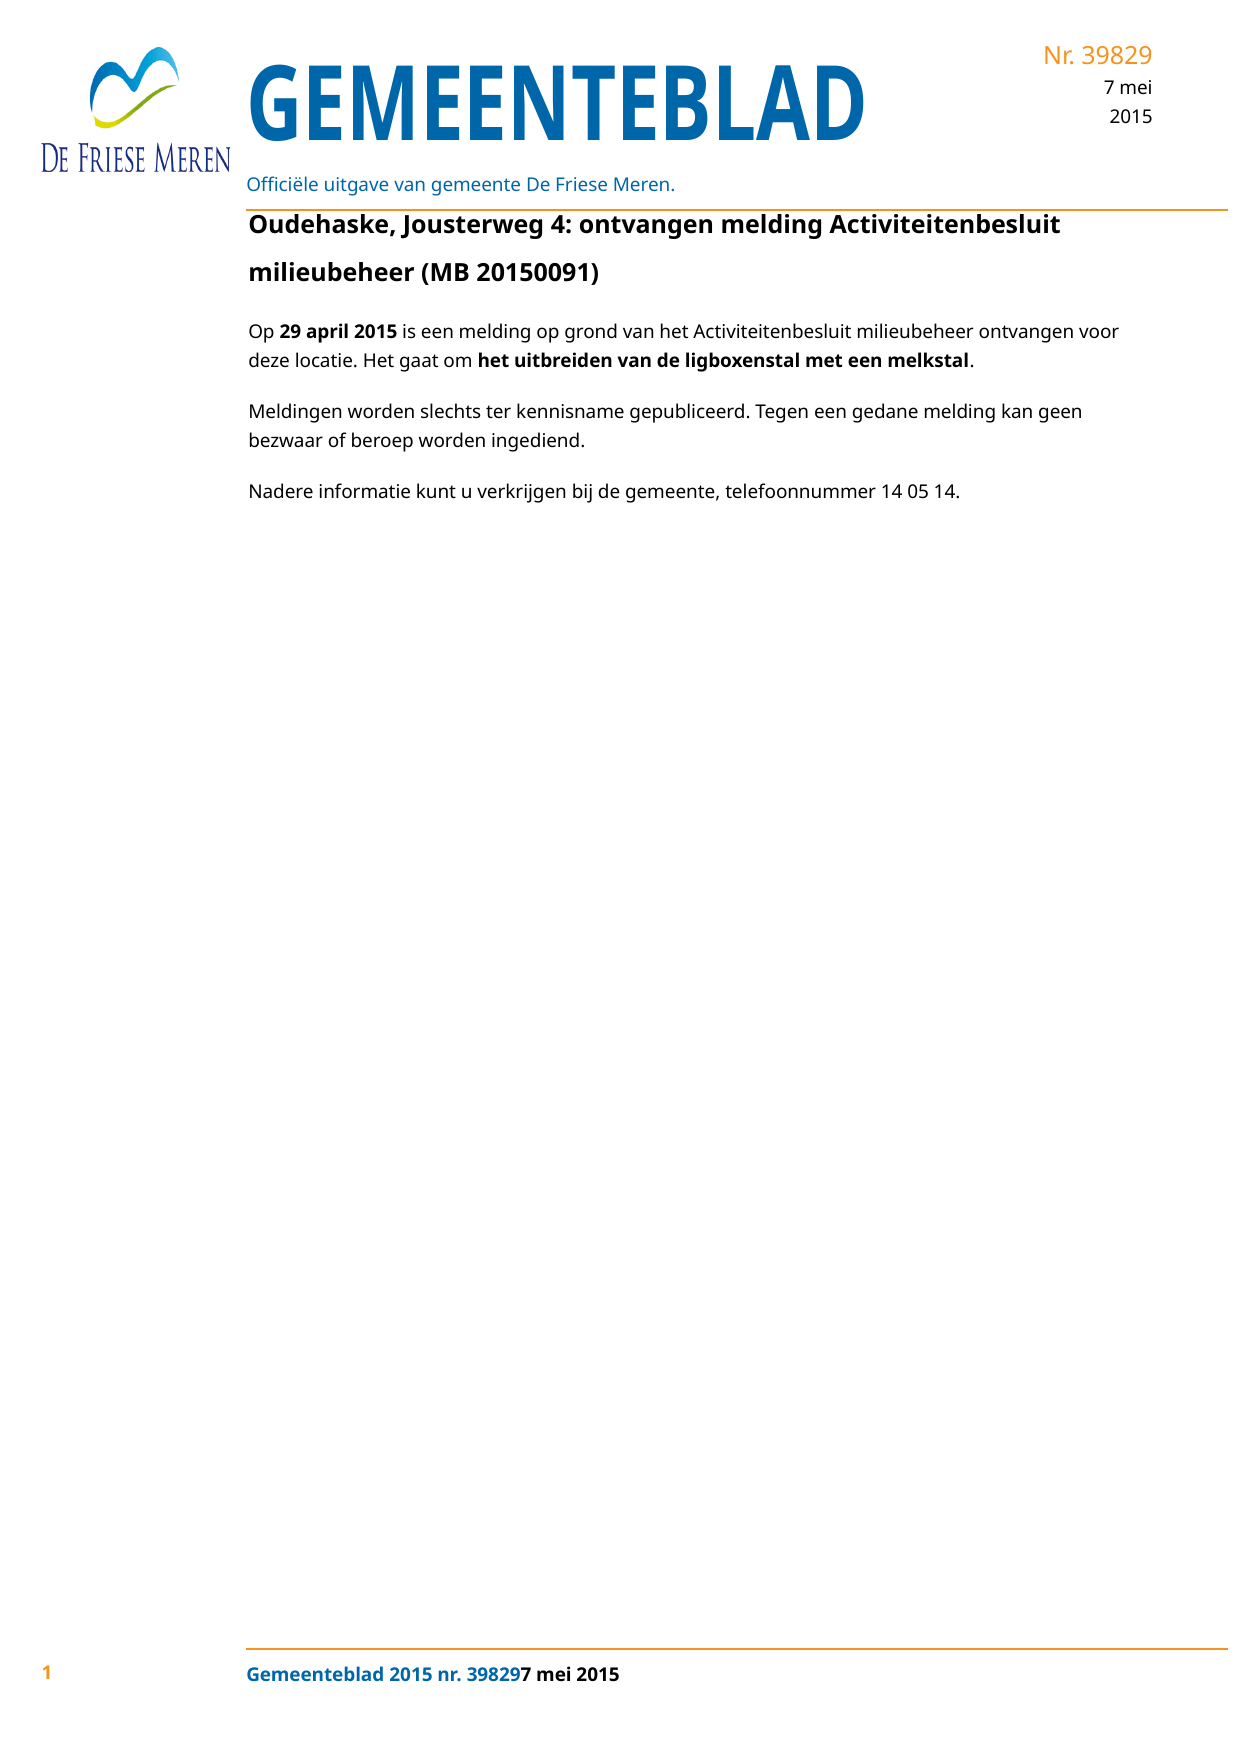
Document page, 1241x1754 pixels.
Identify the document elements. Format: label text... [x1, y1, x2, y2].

text Nadere informatie kunt u verkrijgen bij de gemeente, telefoonnummer 14 05 14. [248, 478, 1152, 504]
text Oudehaske, Jousterweg 4: ontvangen melding Activiteitenbesluit milieubeheer (MB 20150091) [248, 211, 1152, 288]
picture [41, 47, 231, 172]
text Op 29 april 2015 is een melding op grond van het Activiteitenbesluit milieubeheer ontvangen voor deze locatie. Het gaat om het uitbreiden van de ligboxenstal met een melkstal. [248, 318, 1152, 373]
text Meldingen worden slechts ter kennisname gepubliceerd. Tegen een gedane melding kan geen bezwaar of beroep worden ingediend. [248, 398, 1152, 453]
